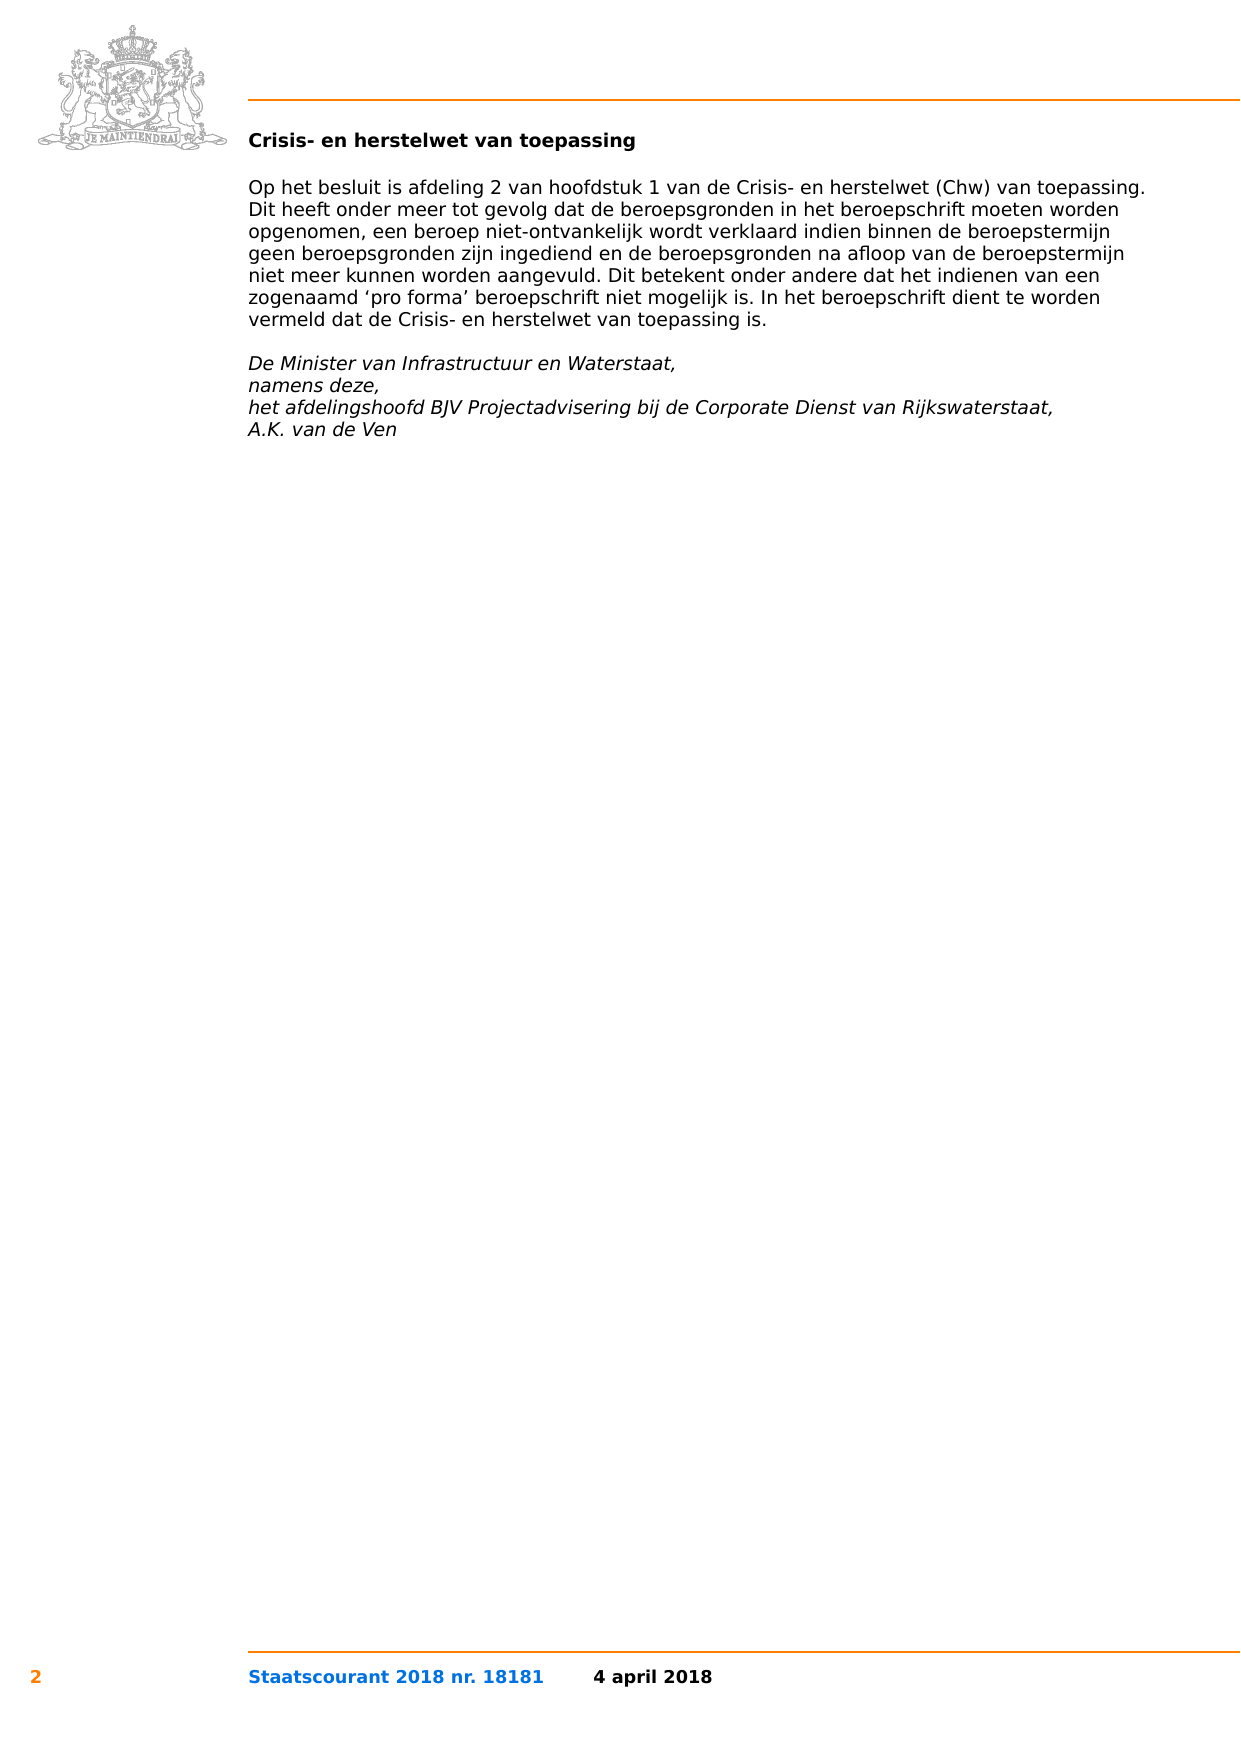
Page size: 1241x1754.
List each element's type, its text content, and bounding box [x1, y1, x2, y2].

text Op het besluit is afdeling 2 van hoofdstuk 1 van de Crisis- en herstelwet (Chw) van toepassing. Dit heeft onder meer tot gevolg dat de beroepsgronden in het beroepschrift moeten worden opgenomen, een beroep niet-ontvankelijk wordt verklaard indien binnen de beroepstermijn geen beroepsgronden zijn ingediend en de beroepsgronden na afloop van de beroepstermijn niet meer kunnen worden aangevuld. Dit betekent onder andere dat het indienen van een zogenaamd ‘pro forma’ beroepschrift niet mogelijk is. In het beroepschrift dient te worden vermeld dat de Crisis- en herstelwet van toepassing is. [248, 177, 1163, 331]
subtitle Crisis- en herstelwet van toepassing [248, 130, 1163, 152]
text De Minister van Infrastructuur en Waterstaat, namens deze, het afdelingshoofd BJV Projectadvisering bij de Corporate Dienst van Rijkswaterstaat, A.K. van de Ven [248, 353, 1163, 441]
picture [38, 25, 227, 150]
